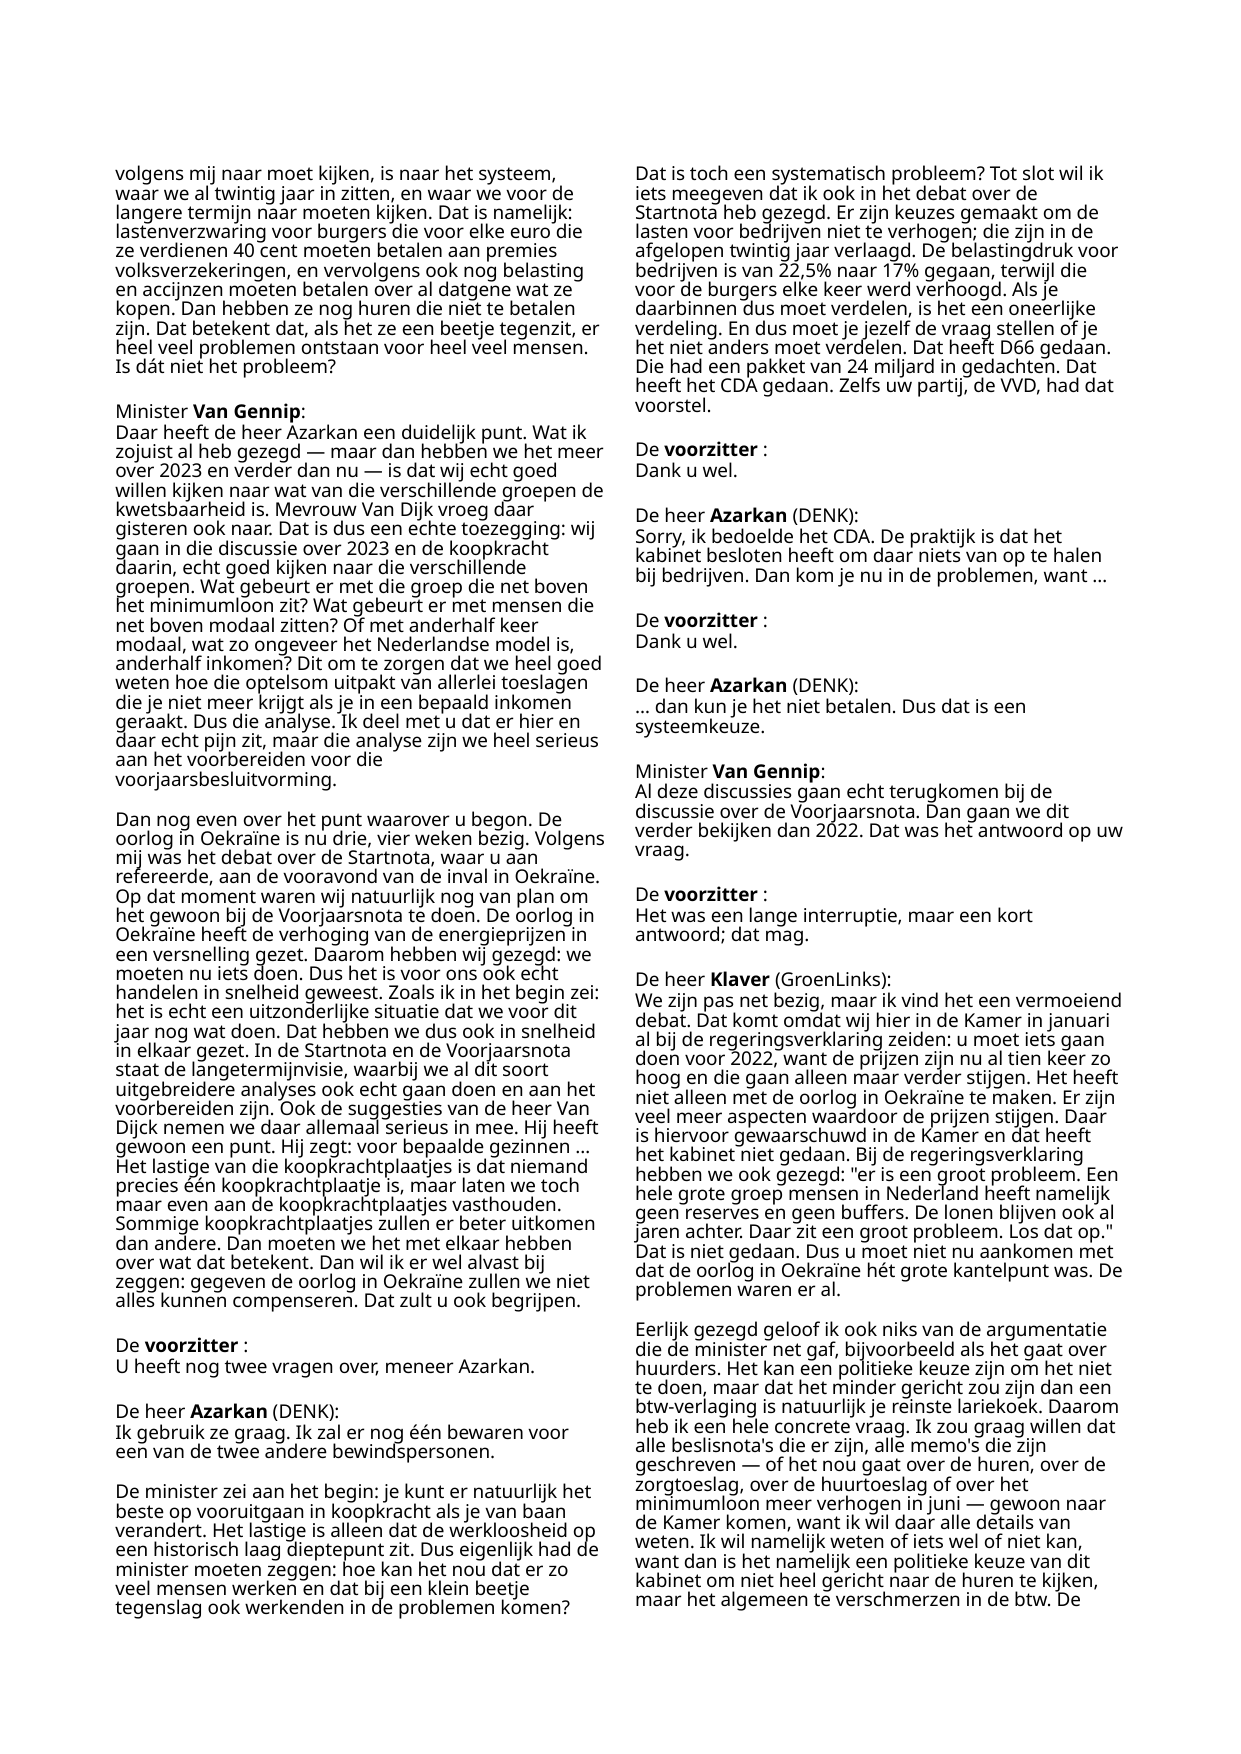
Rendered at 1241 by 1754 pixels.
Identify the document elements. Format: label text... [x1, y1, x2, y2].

text … dan kun je het niet betalen. Dus dat is een systeemkeuze. [635, 698, 1125, 737]
text Minister Van Gennip: [115, 398, 605, 424]
text Het was een lange interruptie, maar een kort antwoord; dat mag. [635, 907, 1125, 946]
text Dank u wel. [635, 462, 1125, 482]
text Al deze discussies gaan echt terugkomen bij de discussie over de Voorjaarsnota. Dan gaan we dit verder bekijken dan 2022. Dat was het antwoord op uw vraag. [635, 783, 1125, 861]
text Minister Van Gennip: [635, 758, 1125, 783]
text De voorzitter : [635, 437, 1125, 462]
text De minister zei aan het begin: je kunt er natuurlijk het beste op vooruitgaan in koopkracht als je van baan verandert. Het lastige is alleen dat de werkloosheid op een historisch laag dieptepunt zit. Dus eigenlijk had de minister moeten zeggen: hoe kan het nou dat er zo veel mensen werken en dat bij een klein beetje tegenslag ook werkenden in de problemen komen? [115, 1483, 605, 1618]
text Eerlijk gezegd geloof ik ook niks van de argumentatie die de minister net gaf, bijvoorbeeld als het gaat over huurders. Het kan een politieke keuze zijn om het niet te doen, maar dat het minder gericht zou zijn dan een btw-verlaging is natuurlijk je reinste lariekoek. Daarom heb ik een hele concrete vraag. Ik zou graag willen dat alle beslisnota's die er zijn, alle memo's die zijn geschreven — of het nou gaat over de huren, over de zorgtoeslag, over de huurtoeslag of over het minimumloon meer verhogen in juni — gewoon naar de Kamer komen, want ik wil daar alle details van weten. Ik wil namelijk weten of iets wel of niet kan, want dan is het namelijk een politieke keuze van dit kabinet om niet heel gericht naar de huren te kijken, maar het algemeen te verschmerzen in de btw. De [635, 1321, 1125, 1610]
text Ik gebruik ze graag. Ik zal er nog één bewaren voor een van de twee andere bewindspersonen. [115, 1424, 605, 1463]
text De heer Azarkan (DENK): [635, 502, 1125, 528]
text Sorry, ik bedoelde het CDA. De praktijk is dat het kabinet besloten heeft om daar niets van op te halen bij bedrijven. Dan kom je nu in de problemen, want … [635, 528, 1125, 586]
text De voorzitter : [635, 881, 1125, 907]
text Dan nog even over het punt waarover u begon. De oorlog in Oekraïne is nu drie, vier weken bezig. Volgens mij was het debat over de Startnota, waar u aan refereerde, aan de vooravond van de inval in Oekraïne. Op dat moment waren wij natuurlijk nog van plan om het gewoon bij de Voorjaarsnota te doen. De oorlog in Oekraïne heeft de verhoging van de energieprijzen in een versnelling gezet. Daarom hebben wij gezegd: we moeten nu iets doen. Dus het is voor ons ook echt handelen in snelheid geweest. Zoals ik in het begin zei: het is echt een uitzonderlijke situatie dat we voor dit jaar nog wat doen. Dat hebben we dus ook in snelheid in elkaar gezet. In de Startnota en de Voorjaarsnota staat de langetermijnvisie, waarbij we al dit soort uitgebreidere analyses ook echt gaan doen en aan het voorbereiden zijn. Ook de suggesties van de heer Van Dijck nemen we daar allemaal serieus in mee. Hij heeft gewoon een punt. Hij zegt: voor bepaalde gezinnen … Het lastige van die koopkrachtplaatjes is dat niemand precies één koopkrachtplaatje is, maar laten we toch maar even aan de koopkrachtplaatjes vasthouden. Sommige koopkrachtplaatjes zullen er beter uitkomen dan andere. Dan moeten we het met elkaar hebben over wat dat betekent. Dan wil ik er wel alvast bij zeggen: gegeven de oorlog in Oekraïne zullen we niet alles kunnen compenseren. Dat zult u ook begrijpen. [115, 811, 605, 1312]
text De voorzitter : [115, 1333, 605, 1358]
text De voorzitter : [635, 607, 1125, 633]
text We zijn pas net bezig, maar ik vind het een vermoeiend debat. Dat komt omdat wij hier in de Kamer in januari al bij de regeringsverklaring zeiden: u moet iets gaan doen voor 2022, want de prijzen zijn nu al tien keer zo hoog en die gaan alleen maar verder stijgen. Het heeft niet alleen met de oorlog in Oekraïne te maken. Er zijn veel meer aspecten waardoor de prijzen stijgen. Daar is hiervoor gewaarschuwd in de Kamer en dat heeft het kabinet niet gedaan. Bij de regeringsverklaring hebben we ook gezegd: "er is een groot probleem. Een hele grote groep mensen in Nederland heeft namelijk geen reserves en geen buffers. De lonen blijven ook al jaren achter. Daar zit een groot probleem. Los dat op." Dat is niet gedaan. Dus u moet niet nu aankomen met dat de oorlog in Oekraïne hét grote kantelpunt was. De problemen waren er al. [635, 992, 1125, 1301]
text Dank u wel. [635, 633, 1125, 652]
text De heer Azarkan (DENK): [635, 673, 1125, 698]
text De heer Azarkan (DENK): [115, 1398, 605, 1424]
text volgens mij naar moet kijken, is naar het systeem, waar we al twintig jaar in zitten, en waar we voor de langere termijn naar moeten kijken. Dat is namelijk: lastenverzwaring voor burgers die voor elke euro die ze verdienen 40 cent moeten betalen aan premies volksverzekeringen, en vervolgens ook nog belasting en accijnzen moeten betalen over al datgene wat ze kopen. Dan hebben ze nog huren die niet te betalen zijn. Dat betekent dat, als het ze een beetje tegenzit, er heel veel problemen ontstaan voor heel veel mensen. Is dát niet het probleem? [115, 165, 605, 377]
text Daar heeft de heer Azarkan een duidelijk punt. Wat ik zojuist al heb gezegd — maar dan hebben we het meer over 2023 en verder dan nu — is dat wij echt goed willen kijken naar wat van die verschillende groepen de kwetsbaarheid is. Mevrouw Van Dijk vroeg daar gisteren ook naar. Dat is dus een echte toezegging: wij gaan in die discussie over 2023 en de koopkracht daarin, echt goed kijken naar die verschillende groepen. Wat gebeurt er met die groep die net boven het minimumloon zit? Wat gebeurt er met mensen die net boven modaal zitten? Of met anderhalf keer modaal, wat zo ongeveer het Nederlandse model is, anderhalf inkomen? Dit om te zorgen dat we heel goed weten hoe die optelsom uitpakt van allerlei toeslagen die je niet meer krijgt als je in een bepaald inkomen geraakt. Dus die analyse. Ik deel met u dat er hier en daar echt pijn zit, maar die analyse zijn we heel serieus aan het voorbereiden voor die voorjaarsbesluitvorming. [115, 424, 605, 790]
text U heeft nog twee vragen over, meneer Azarkan. [115, 1358, 605, 1378]
text De heer Klaver (GroenLinks): [635, 967, 1125, 992]
text Dat is toch een systematisch probleem? Tot slot wil ik iets meegeven dat ik ook in het debat over de Startnota heb gezegd. Er zijn keuzes gemaakt om de lasten voor bedrijven niet te verhogen; die zijn in de afgelopen twintig jaar verlaagd. De belastingdruk voor bedrijven is van 22,5% naar 17% gegaan, terwijl die voor de burgers elke keer werd verhoogd. Als je daarbinnen dus moet verdelen, is het een oneerlijke verdeling. En dus moet je jezelf de vraag stellen of je het niet anders moet verdelen. Dat heeft D66 gedaan. Die had een pakket van 24 miljard in gedachten. Dat heeft het CDA gedaan. Zelfs uw partij, de VVD, had dat voorstel. [635, 165, 1125, 416]
